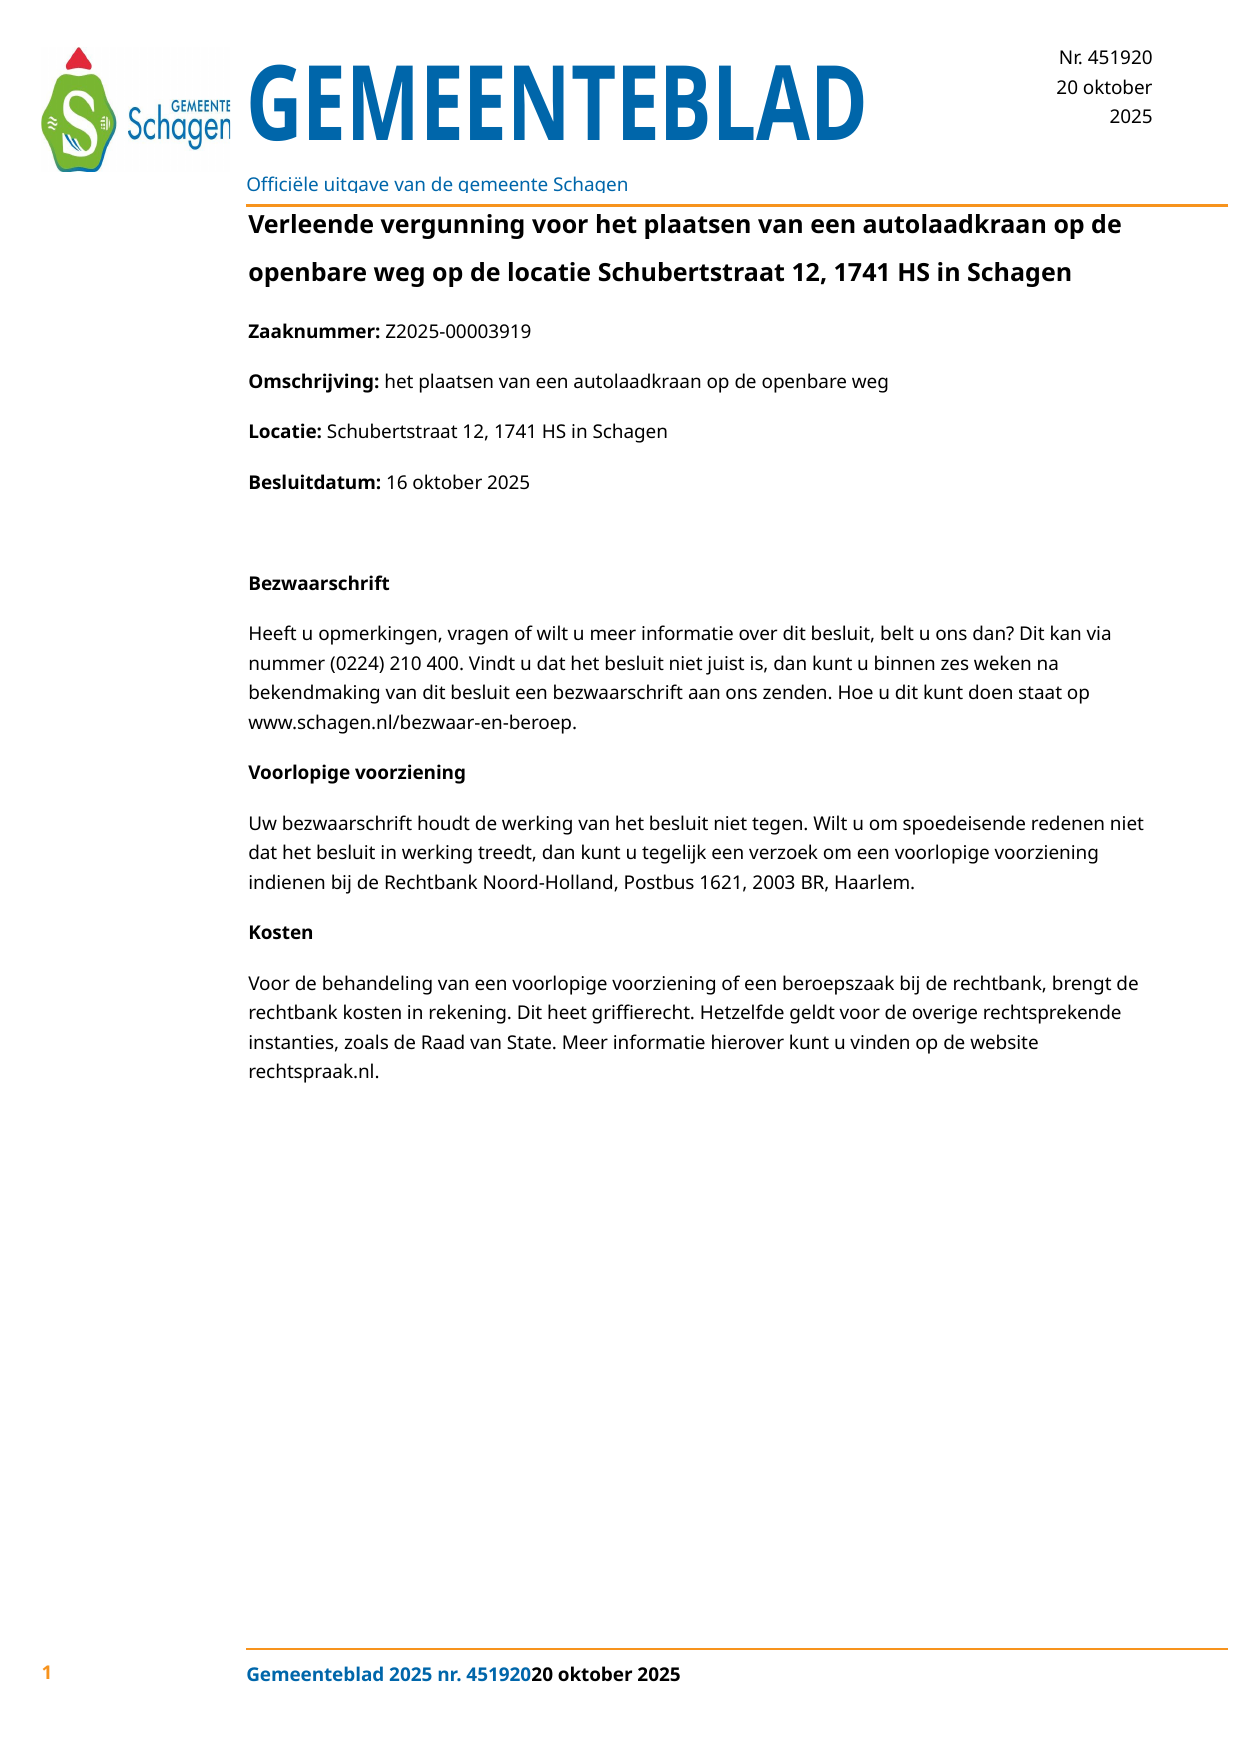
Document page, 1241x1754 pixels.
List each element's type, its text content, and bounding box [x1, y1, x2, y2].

text Voor de behandeling van een voorlopige voorziening of een beroepszaak bij de rechtbank, brengt de rechtbank kosten in rekening. Dit heet griffierecht. Hetzelfde geldt voor de overige rechtsprekende instanties, zoals de Raad van State. Meer informatie hierover kunt u vinden op de website rechtspraak.nl. [248, 970, 1152, 1084]
text Verleende vergunning voor het plaatsen van een autolaadkraan op de openbare weg op de locatie Schubertstraat 12, 1741 HS in Schagen [248, 207, 1152, 288]
text Besluitdatum: 16 oktober 2025 [248, 469, 1152, 495]
text Bezwaarschrift [248, 570, 1152, 596]
text Omschrijving: het plaatsen van een autolaadkraan op de openbare weg [248, 368, 1152, 394]
text Kosten [248, 919, 1152, 945]
picture [41, 47, 231, 172]
text Locatie: Schubertstraat 12, 1741 HS in Schagen [248, 419, 1152, 444]
text Heeft u opmerkingen, vragen of wilt u meer informatie over dit besluit, belt u ons dan? Dit kan via nummer (0224) 210 400. Vindt u dat het besluit niet juist is, dan kunt u binnen zes weken na bekendmaking van dit besluit een bezwaarschrift aan ons zenden. Hoe u dit kunt doen staat op www.schagen.nl/bezwaar-en-beroep. [248, 620, 1152, 735]
text Uw bezwaarschrift houdt de werking van het besluit niet tegen. Wilt u om spoedeisende redenen niet dat het besluit in werking treedt, dan kunt u tegelijk een verzoek om een voorlopige voorziening indienen bij de Rechtbank Noord-Holland, Postbus 1621, 2003 BR, Haarlem. [248, 810, 1152, 895]
text Voorlopige voorziening [248, 759, 1152, 785]
text Zaaknummer: Z2025-00003919 [248, 318, 1152, 344]
